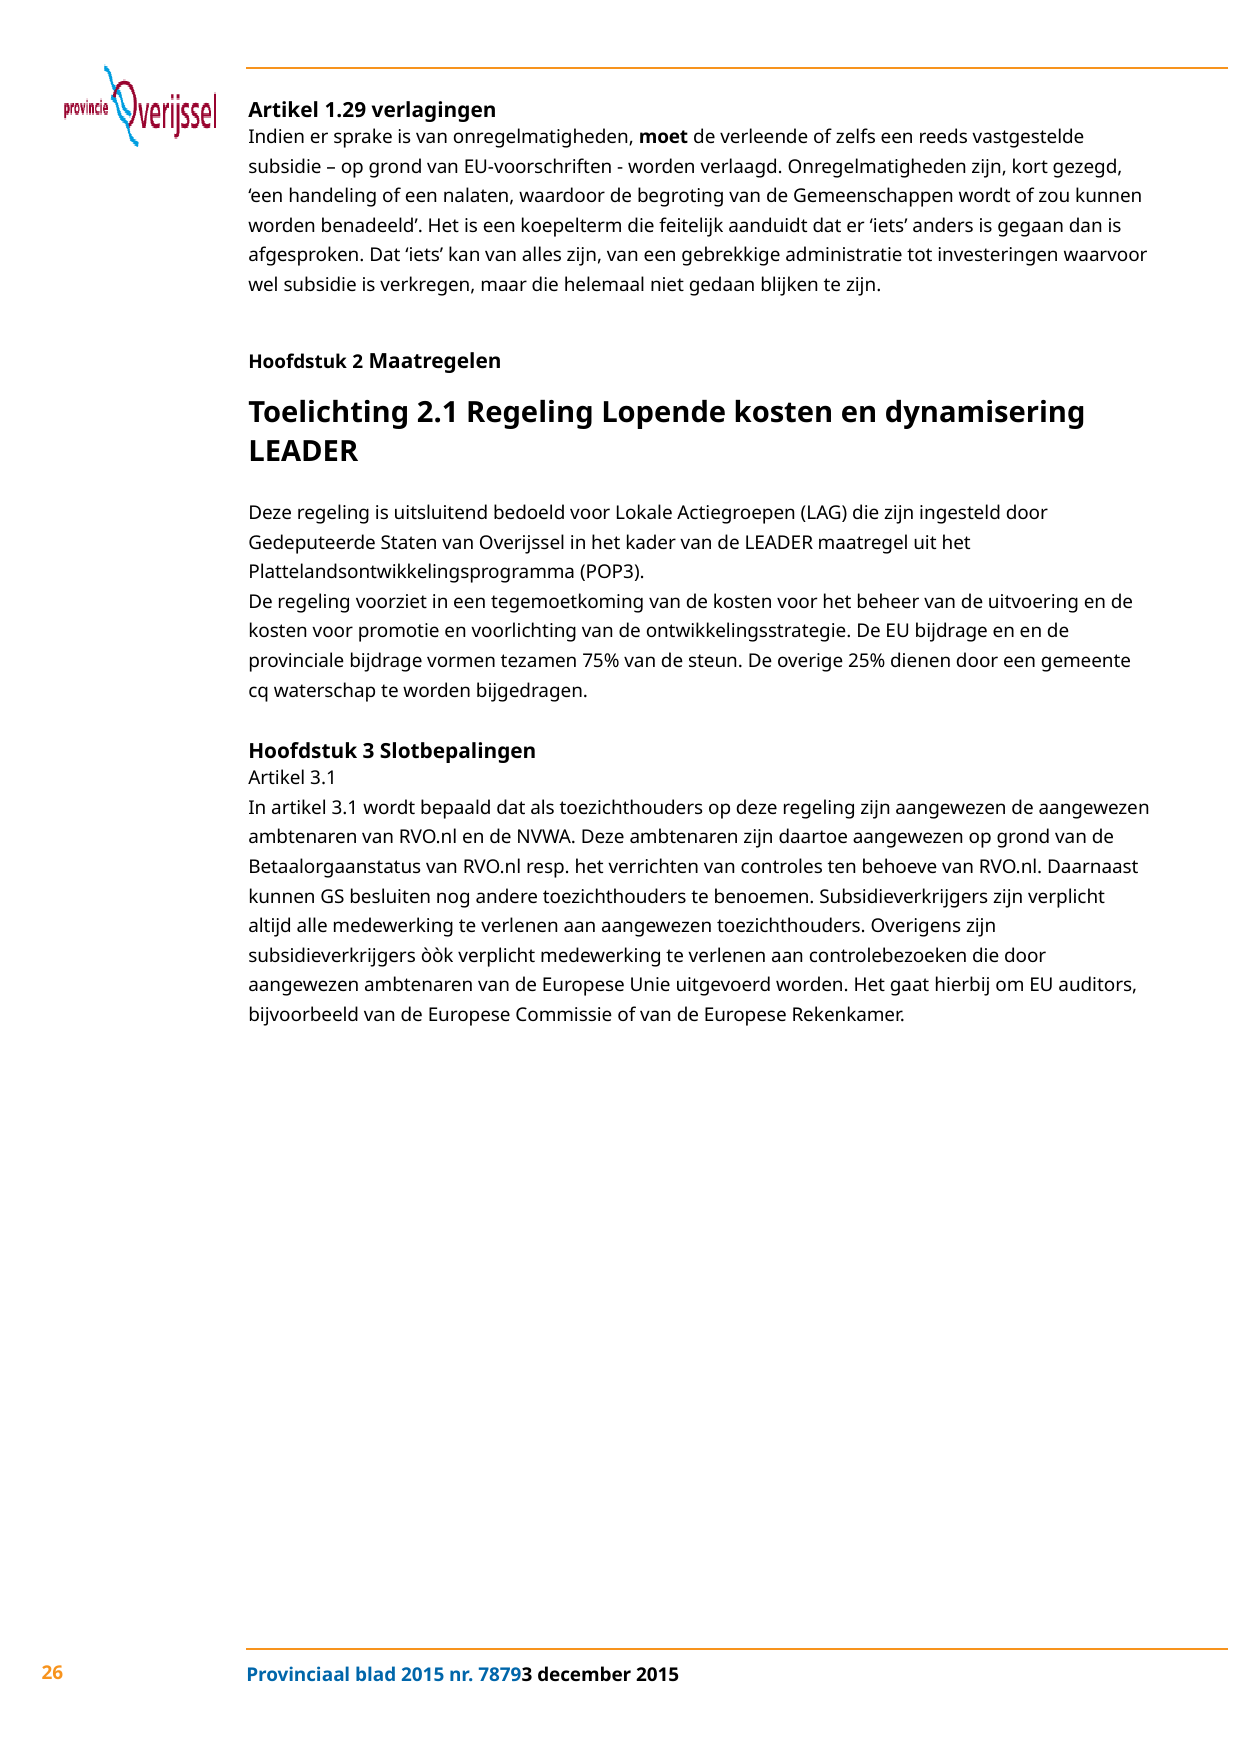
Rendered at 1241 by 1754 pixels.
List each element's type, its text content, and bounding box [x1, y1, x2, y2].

text Indien er sprake is van onregelmatigheden, moet de verleende of zelfs een reeds vastgestelde subsidie – op grond van EU-voorschriften - worden verlaagd. Onregelmatigheden zijn, kort gezegd, ‘een handeling of een nalaten, waardoor de begroting van de Gemeenschappen wordt of zou kunnen worden benadeeld’. Het is een koepelterm die feitelijk aanduidt dat er ‘iets’ anders is gegaan dan is afgesproken. Dat ‘iets’ kan van alles zijn, van een gebrekkige administratie tot investeringen waarvoor wel subsidie is verkregen, maar die helemaal niet gedaan blijken te zijn. [248, 123, 1152, 297]
text Hoofdstuk 3 Slotbepalingen [248, 736, 1152, 764]
text Toelichting 2.1 Regeling Lopende kosten en dynamisering LEADER [248, 391, 1152, 470]
text Artikel 1.29 verlagingen [248, 95, 1152, 123]
text De regeling voorziet in een tegemoetkoming van de kosten voor het beheer van de uitvoering en de kosten voor promotie en voorlichting van de ontwikkelingsstrategie. De EU bijdrage en en de provinciale bijdrage vormen tezamen 75% van de steun. De overige 25% dienen door een gemeente cq waterschap te worden bijgedragen. [248, 588, 1152, 703]
text In artikel 3.1 wordt bepaald dat als toezichthouders op deze regeling zijn aangewezen de aangewezen ambtenaren van RVO.nl en de NVWA. Deze ambtenaren zijn daartoe aangewezen op grond van de Betaalorgaanstatus van RVO.nl resp. het verrichten van controles ten behoeve van RVO.nl. Daarnaast kunnen GS besluiten nog andere toezichthouders te benoemen. Subsidieverkrijgers zijn verplicht altijd alle medewerking te verlenen aan aangewezen toezichthouders. Overigens zijn subsidieverkrijgers òòk verplicht medewerking te verlenen aan controlebezoeken die door aangewezen ambtenaren van de Europese Unie uitgevoerd worden. Het gaat hierbij om EU auditors, bijvoorbeeld van de Europese Commissie of van de Europese Rekenkamer. [248, 794, 1152, 1027]
text Deze regeling is uitsluitend bedoeld voor Lokale Actiegroepen (LAG) die zijn ingesteld door Gedeputeerde Staten van Overijssel in het kader van de LEADER maatregel uit het Plattelandsontwikkelingsprogramma (POP3). [248, 499, 1152, 584]
picture [41, 47, 231, 172]
text Hoofdstuk 2 Maatregelen [248, 346, 1152, 375]
text Artikel 3.1 [248, 764, 1152, 790]
